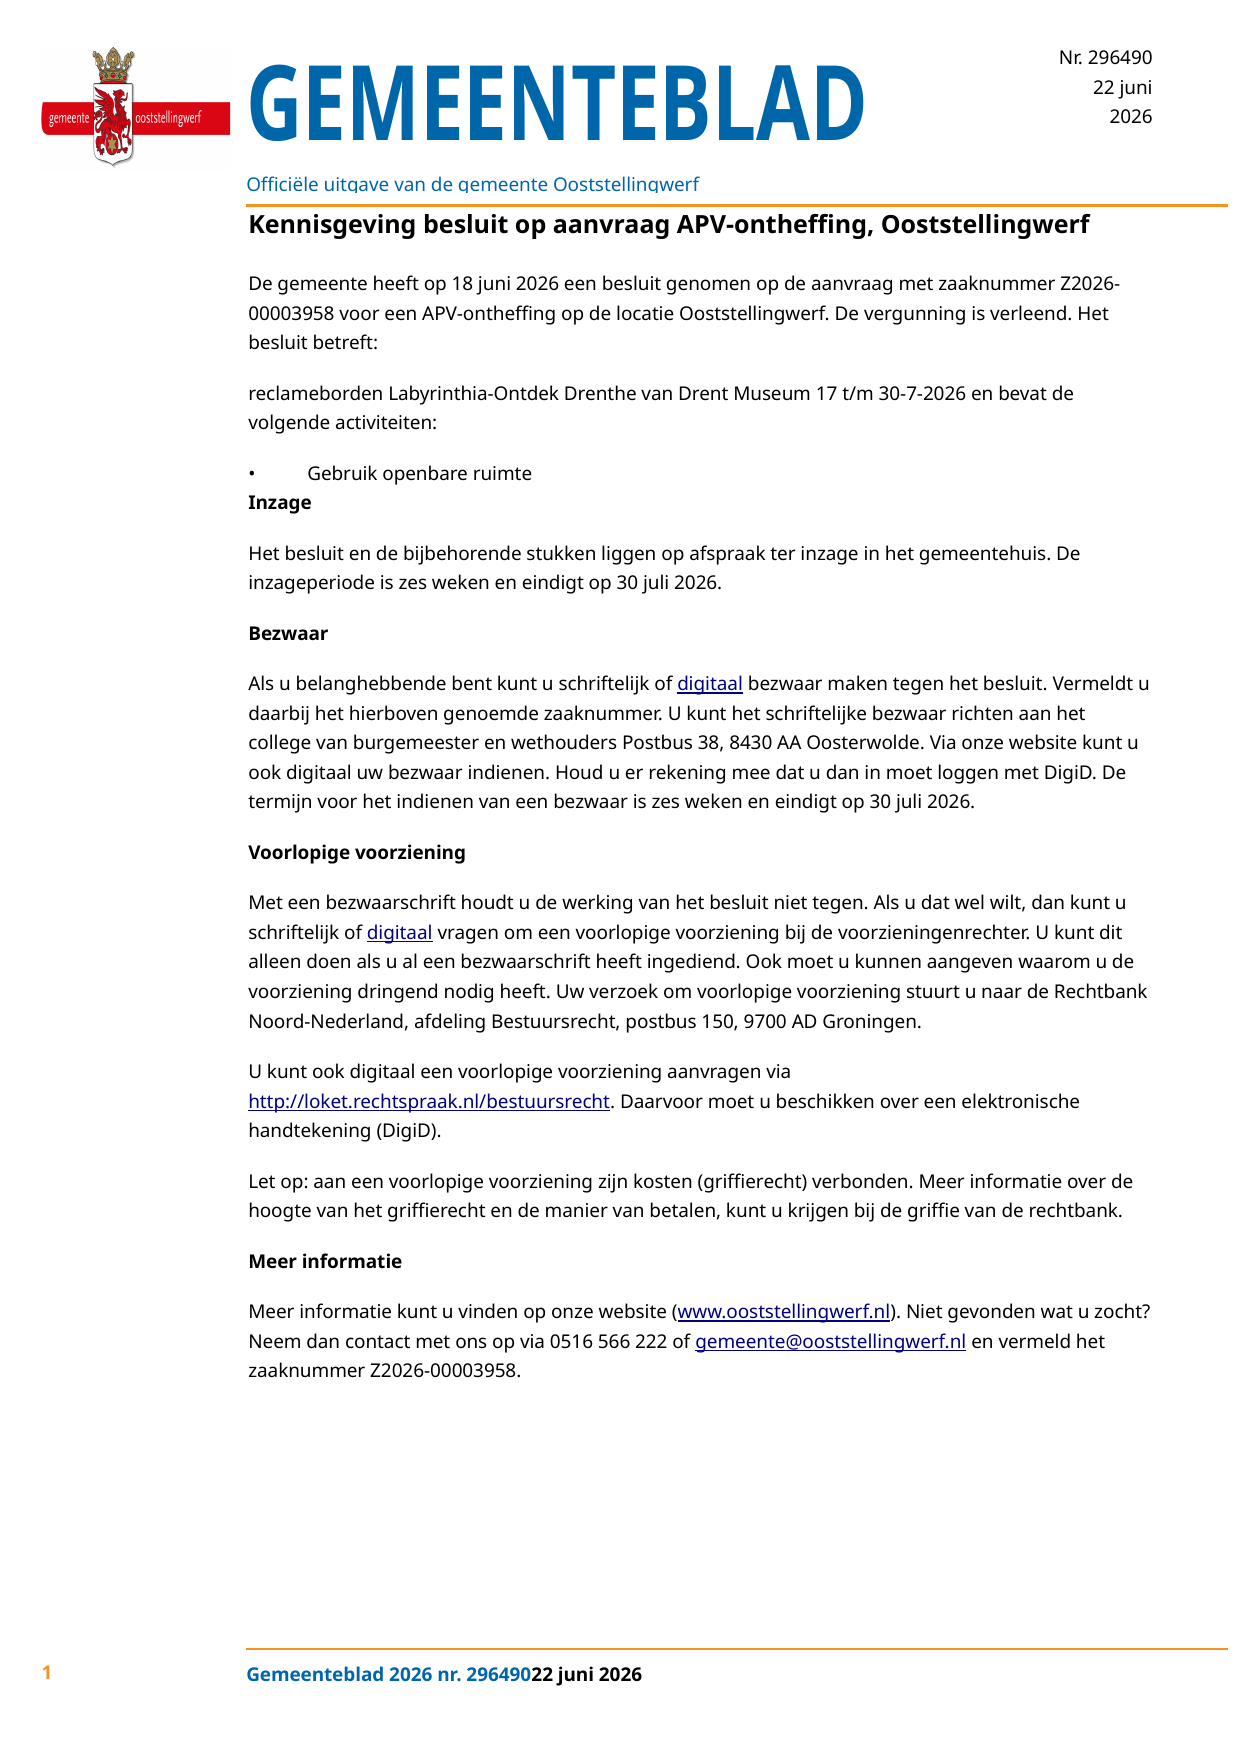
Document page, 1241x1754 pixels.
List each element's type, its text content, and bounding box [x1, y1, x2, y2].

text De gemeente heeft op 18 juni 2026 een besluit genomen op de aanvraag met zaaknummer Z2026-00003958 voor een APV-ontheffing op de locatie Ooststellingwerf. De vergunning is verleend. Het besluit betreft: [248, 270, 1152, 355]
text Meer informatie kunt u vinden op onze website (www.ooststellingwerf.nl). Niet gevonden wat u zocht? Neem dan contact met ons op via 0516 566 222 of gemeente@ooststellingwerf.nl en vermeld het zaaknummer Z2026-00003958. [248, 1298, 1152, 1383]
text Als u belanghebbende bent kunt u schriftelijk of digitaal bezwaar maken tegen het besluit. Vermeldt u daarbij het hierboven genoemde zaaknummer. U kunt het schriftelijke bezwaar richten aan het college van burgemeester en wethouders Postbus 38, 8430 AA Oosterwolde. Via onze website kunt u ook digitaal uw bezwaar indienen. Houd u er rekening mee dat u dan in moet loggen met DigiD. De termijn voor het indienen van een bezwaar is zes weken en eindigt op 30 juli 2026. [248, 670, 1152, 814]
text Kennisgeving besluit op aanvraag APV-ontheffing, Ooststellingwerf [248, 207, 1152, 241]
text reclameborden Labyrinthia-Ontdek Drenthe van Drent Museum 17 t/m 30-7-2026 en bevat de volgende activiteiten: [248, 380, 1152, 435]
text Met een bezwaarschrift houdt u de werking van het besluit niet tegen. Als u dat wel wilt, dan kunt u schriftelijk of digitaal vragen om een voorlopige voorziening bij de voorzieningenrechter. U kunt dit alleen doen als u al een bezwaarschrift heeft ingediend. Ook moet u kunnen aangeven waarom u de voorziening dringend nodig heeft. Uw verzoek om voorlopige voorziening stuurt u naar de Rechtbank Noord-Nederland, afdeling Bestuursrecht, postbus 150, 9700 AD Groningen. [248, 889, 1152, 1033]
text U kunt ook digitaal een voorlopige voorziening aanvragen via http://loket.rechtspraak.nl/bestuursrecht. Daarvoor moet u beschikken over een elektronische handtekening (DigiD). [248, 1058, 1152, 1143]
text Het besluit en de bijbehorende stukken liggen op afspraak ter inzage in het gemeentehuis. De inzageperiode is zes weken en eindigt op 30 juli 2026. [248, 540, 1152, 595]
list Gebruik openbare ruimte [248, 460, 1152, 486]
text Bezwaar [248, 620, 1152, 646]
text Inzage [248, 489, 1152, 515]
text Let op: aan een voorlopige voorziening zijn kosten (griffierecht) verbonden. Meer informatie over de hoogte van het griffierecht en de manier van betalen, kunt u krijgen bij de griffie van de rechtbank. [248, 1168, 1152, 1223]
text Voorlopige voorziening [248, 839, 1152, 865]
picture [41, 47, 231, 172]
text Meer informatie [248, 1248, 1152, 1273]
